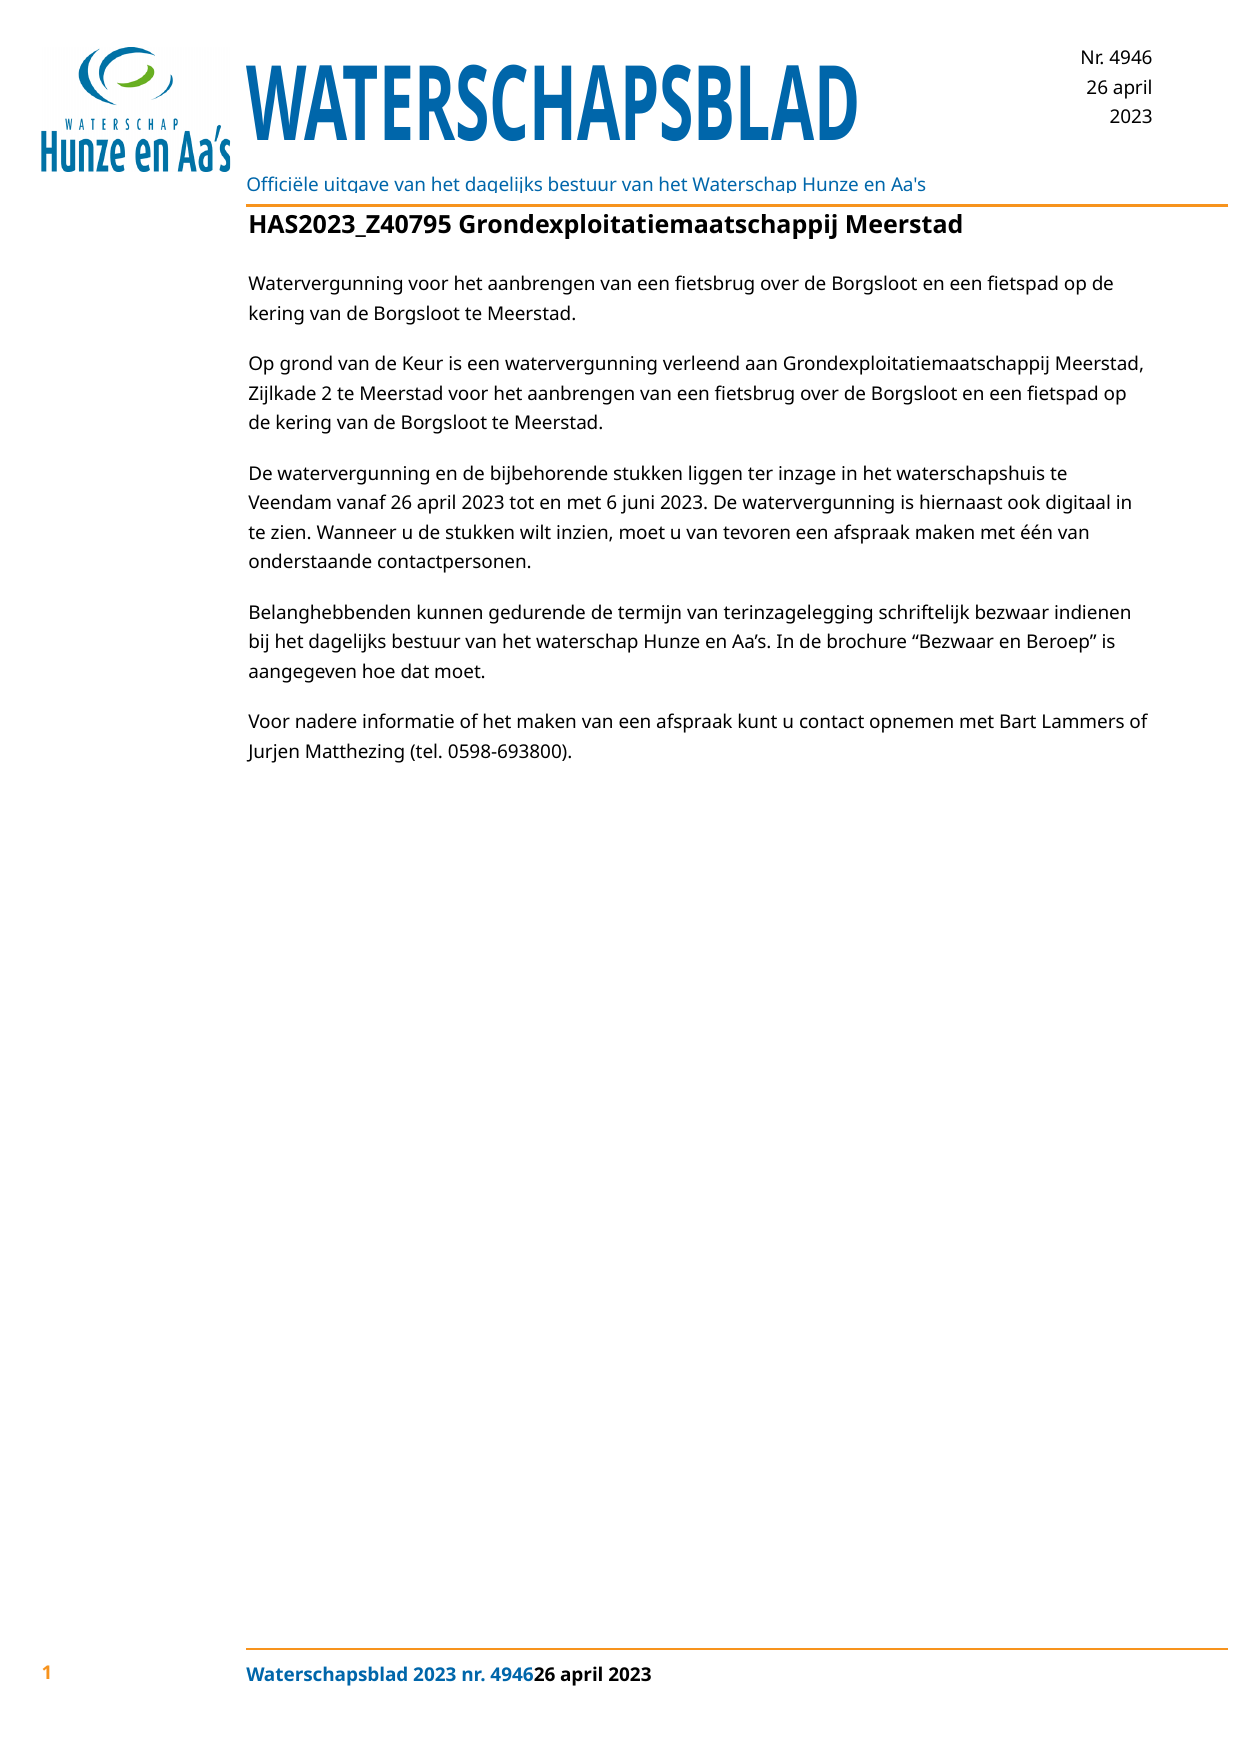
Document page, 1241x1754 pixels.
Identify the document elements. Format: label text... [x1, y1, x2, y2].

picture [47, 154, 51, 172]
text Watervergunning voor het aanbrengen van een fietsbrug over de Borgsloot en een fietspad op de kering van de Borgsloot te Meerstad. [248, 270, 1152, 326]
picture [226, 145, 231, 156]
picture [183, 163, 191, 172]
picture [41, 47, 231, 172]
text Op grond van de Keur is een watervergunning verleend aan Grondexploitatiemaatschappij Meerstad, Zijlkade 2 te Meerstad voor het aanbrengen van een fietsbrug over de Borgsloot en een fietspad op de kering van de Borgsloot te Meerstad. [248, 350, 1152, 435]
text HAS2023_Z40795 Grondexploitatiemaatschappij Meerstad [248, 207, 1152, 241]
text Belanghebbenden kunnen gedurende de termijn van terinzagelegging schriftelijk bezwaar indienen bij het dagelijks bestuur van het waterschap Hunze en Aa’s. In de brochure “Bezwaar en Beroep” is aangegeven hoe dat moet. [248, 599, 1152, 684]
text De watervergunning en de bijbehorende stukken liggen ter inzage in het waterschapshuis te Veendam vanaf 26 april 2023 tot en met 6 juni 2023. De watervergunning is hiernaast ook digitaal in te zien. Wanneer u de stukken wilt inzien, moet u van tevoren een afspraak maken met één van onderstaande contactpersonen. [248, 460, 1152, 574]
text Voor nadere informatie of het maken van een afspraak kunt u contact opnemen met Bart Lammers of Jurjen Matthezing (tel. 0598-693800). [248, 709, 1152, 764]
